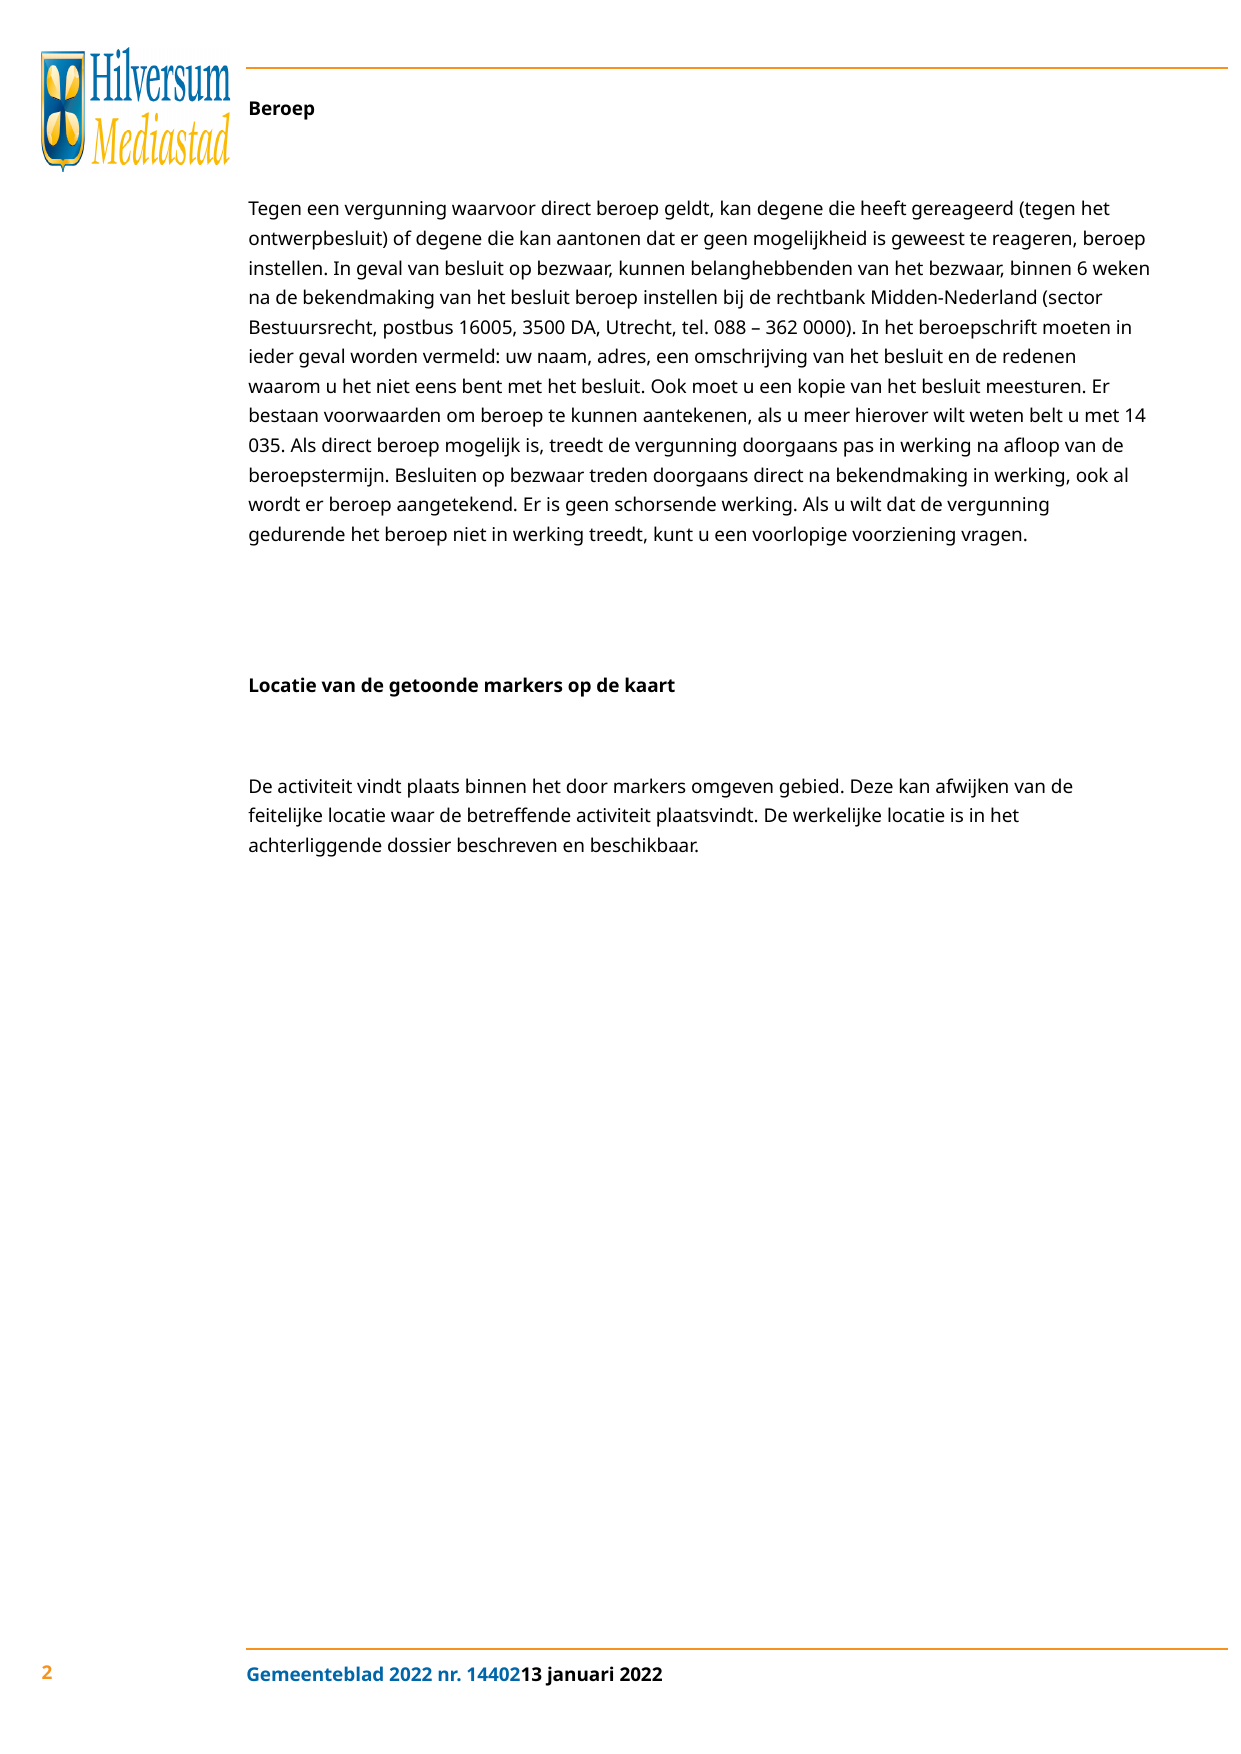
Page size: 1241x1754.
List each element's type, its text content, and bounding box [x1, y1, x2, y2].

text Beroep [248, 95, 1152, 121]
picture [41, 47, 231, 172]
text Tegen een vergunning waarvoor direct beroep geldt, kan degene die heeft gereageerd (tegen het ontwerpbesluit) of degene die kan aantonen dat er geen mogelijkheid is geweest te reageren, beroep instellen. In geval van besluit op bezwaar, kunnen belanghebbenden van het bezwaar, binnen 6 weken na de bekendmaking van het besluit beroep instellen bij de rechtbank Midden-Nederland (sector Bestuursrecht, postbus 16005, 3500 DA, Utrecht, tel. 088 – 362 0000). In het beroepschrift moeten in ieder geval worden vermeld: uw naam, adres, een omschrijving van het besluit en de redenen waarom u het niet eens bent met het besluit. Ook moet u een kopie van het besluit meesturen. Er bestaan voorwaarden om beroep te kunnen aantekenen, als u meer hierover wilt weten belt u met 14 035. Als direct beroep mogelijk is, treedt de vergunning doorgaans pas in werking na afloop van de beroepstermijn. Besluiten op bezwaar treden doorgaans direct na bekendmaking in werking, ook al wordt er beroep aangetekend. Er is geen schorsende werking. Als u wilt dat de vergunning gedurende het beroep niet in werking treedt, kunt u een voorlopige voorziening vragen. [248, 196, 1152, 547]
text Locatie van de getoonde markers op de kaart [248, 672, 1152, 698]
text De activiteit vindt plaats binnen het door markers omgeven gebied. Deze kan afwijken van de feitelijke locatie waar de betreffende activiteit plaatsvindt. De werkelijke locatie is in het achterliggende dossier beschreven en beschikbaar. [248, 773, 1152, 858]
